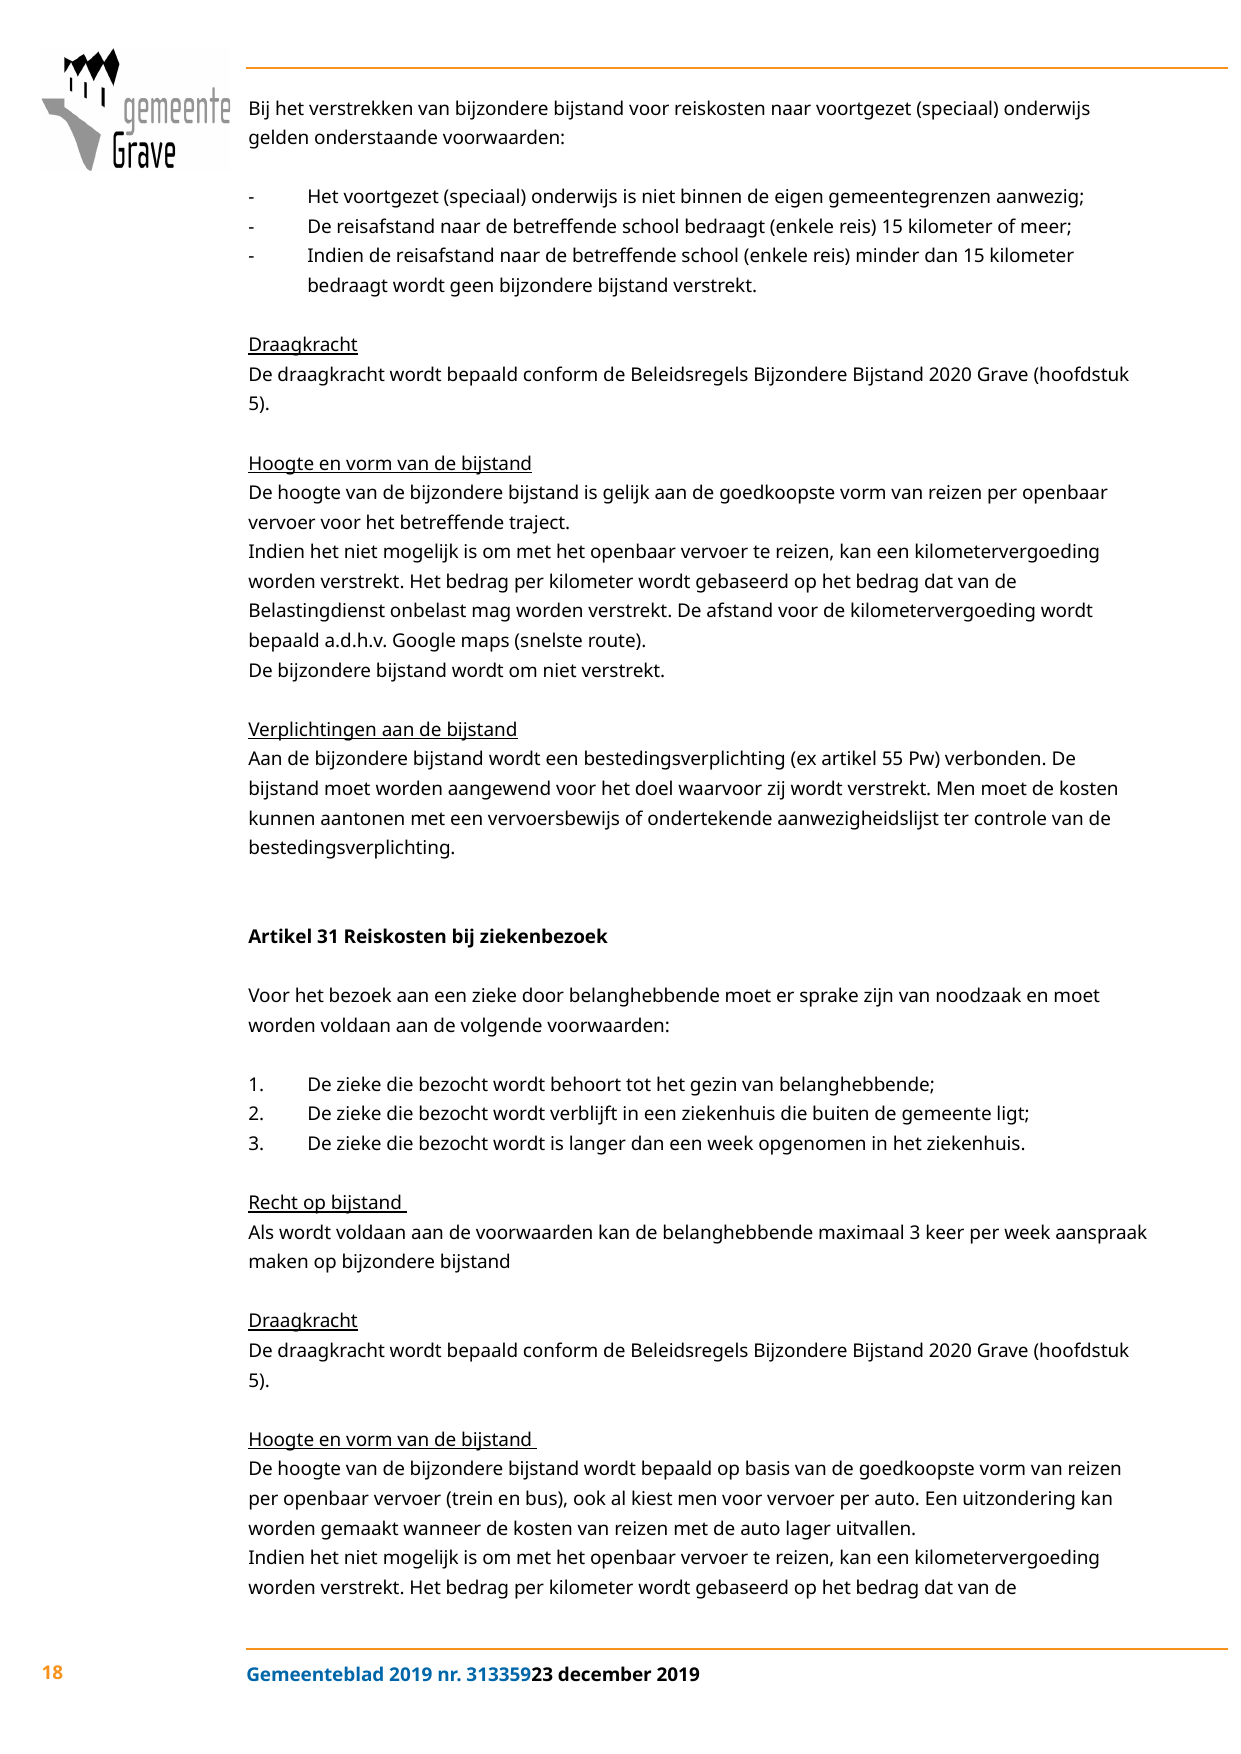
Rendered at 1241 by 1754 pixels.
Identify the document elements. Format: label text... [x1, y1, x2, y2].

text Draagkracht [248, 1308, 1152, 1333]
list De zieke die bezocht wordt verblijft in een ziekenhuis die buiten de gemeente ligt; [248, 1101, 1152, 1126]
list De zieke die bezocht wordt behoort tot het gezin van belanghebbende; [248, 1071, 1152, 1097]
text Als wordt voldaan aan de voorwaarden kan de belanghebbende maximaal 3 keer per week aanspraak maken op bijzondere bijstand [248, 1219, 1152, 1274]
list Het voortgezet (speciaal) onderwijs is niet binnen de eigen gemeentegrenzen aanwezig; [248, 183, 1152, 209]
text De draagkracht wordt bepaald conform de Beleidsregels Bijzondere Bijstand 2020 Grave (hoofdstuk 5). [248, 1337, 1152, 1393]
list De zieke die bezocht wordt is langer dan een week opgenomen in het ziekenhuis. [248, 1130, 1152, 1156]
text Aan de bijzondere bijstand wordt een bestedingsverplichting (ex artikel 55 Pw) verbonden. De bijstand moet worden aangewend voor het doel waarvoor zij wordt verstrekt. Men moet de kosten kunnen aantonen met een vervoersbewijs of ondertekende aanwezigheidslijst ter controle van de bestedingsverplichting. [248, 746, 1152, 860]
text De hoogte van de bijzondere bijstand is gelijk aan de goedkoopste vorm van reizen per openbaar vervoer voor het betreffende traject. [248, 479, 1152, 535]
text De bijzondere bijstand wordt om niet verstrekt. [248, 657, 1152, 683]
text Bij het verstrekken van bijzondere bijstand voor reiskosten naar voortgezet (speciaal) onderwijs gelden onderstaande voorwaarden: [248, 95, 1152, 150]
picture [41, 47, 231, 172]
text Indien het niet mogelijk is om met het openbaar vervoer te reizen, kan een kilometervergoeding worden verstrekt. Het bedrag per kilometer wordt gebaseerd op het bedrag dat van de Belastingdienst onbelast mag worden verstrekt. De afstand voor de kilometervergoeding wordt bepaald a.d.h.v. Google maps (snelste route). [248, 538, 1152, 653]
text Indien het niet mogelijk is om met het openbaar vervoer te reizen, kan een kilometervergoeding worden verstrekt. Het bedrag per kilometer wordt gebaseerd op het bedrag dat van de [248, 1544, 1152, 1600]
text Artikel 31 Reiskosten bij ziekenbezoek [248, 923, 1152, 949]
text Hoogte en vorm van de bijstand [248, 1426, 1152, 1452]
text Hoogte en vorm van de bijstand [248, 450, 1152, 476]
text Draagkracht [248, 331, 1152, 357]
text Recht op bijstand [248, 1189, 1152, 1215]
text Voor het bezoek aan een zieke door belanghebbende moet er sprake zijn van noodzaak en moet worden voldaan aan de volgende voorwaarden: [248, 982, 1152, 1038]
text De hoogte van de bijzondere bijstand wordt bepaald op basis van de goedkoopste vorm van reizen per openbaar vervoer (trein en bus), ook al kiest men voor vervoer per auto. Een uitzondering kan worden gemaakt wanneer de kosten van reizen met de auto lager uitvallen. [248, 1456, 1152, 1541]
text De draagkracht wordt bepaald conform de Beleidsregels Bijzondere Bijstand 2020 Grave (hoofdstuk 5). [248, 361, 1152, 416]
list Indien de reisafstand naar de betreffende school (enkele reis) minder dan 15 kilometer bedraagt wordt geen bijzondere bijstand verstrekt. [248, 243, 1152, 298]
text Verplichtingen aan de bijstand [248, 716, 1152, 742]
list De reisafstand naar de betreffende school bedraagt (enkele reis) 15 kilometer of meer; [248, 213, 1152, 239]
